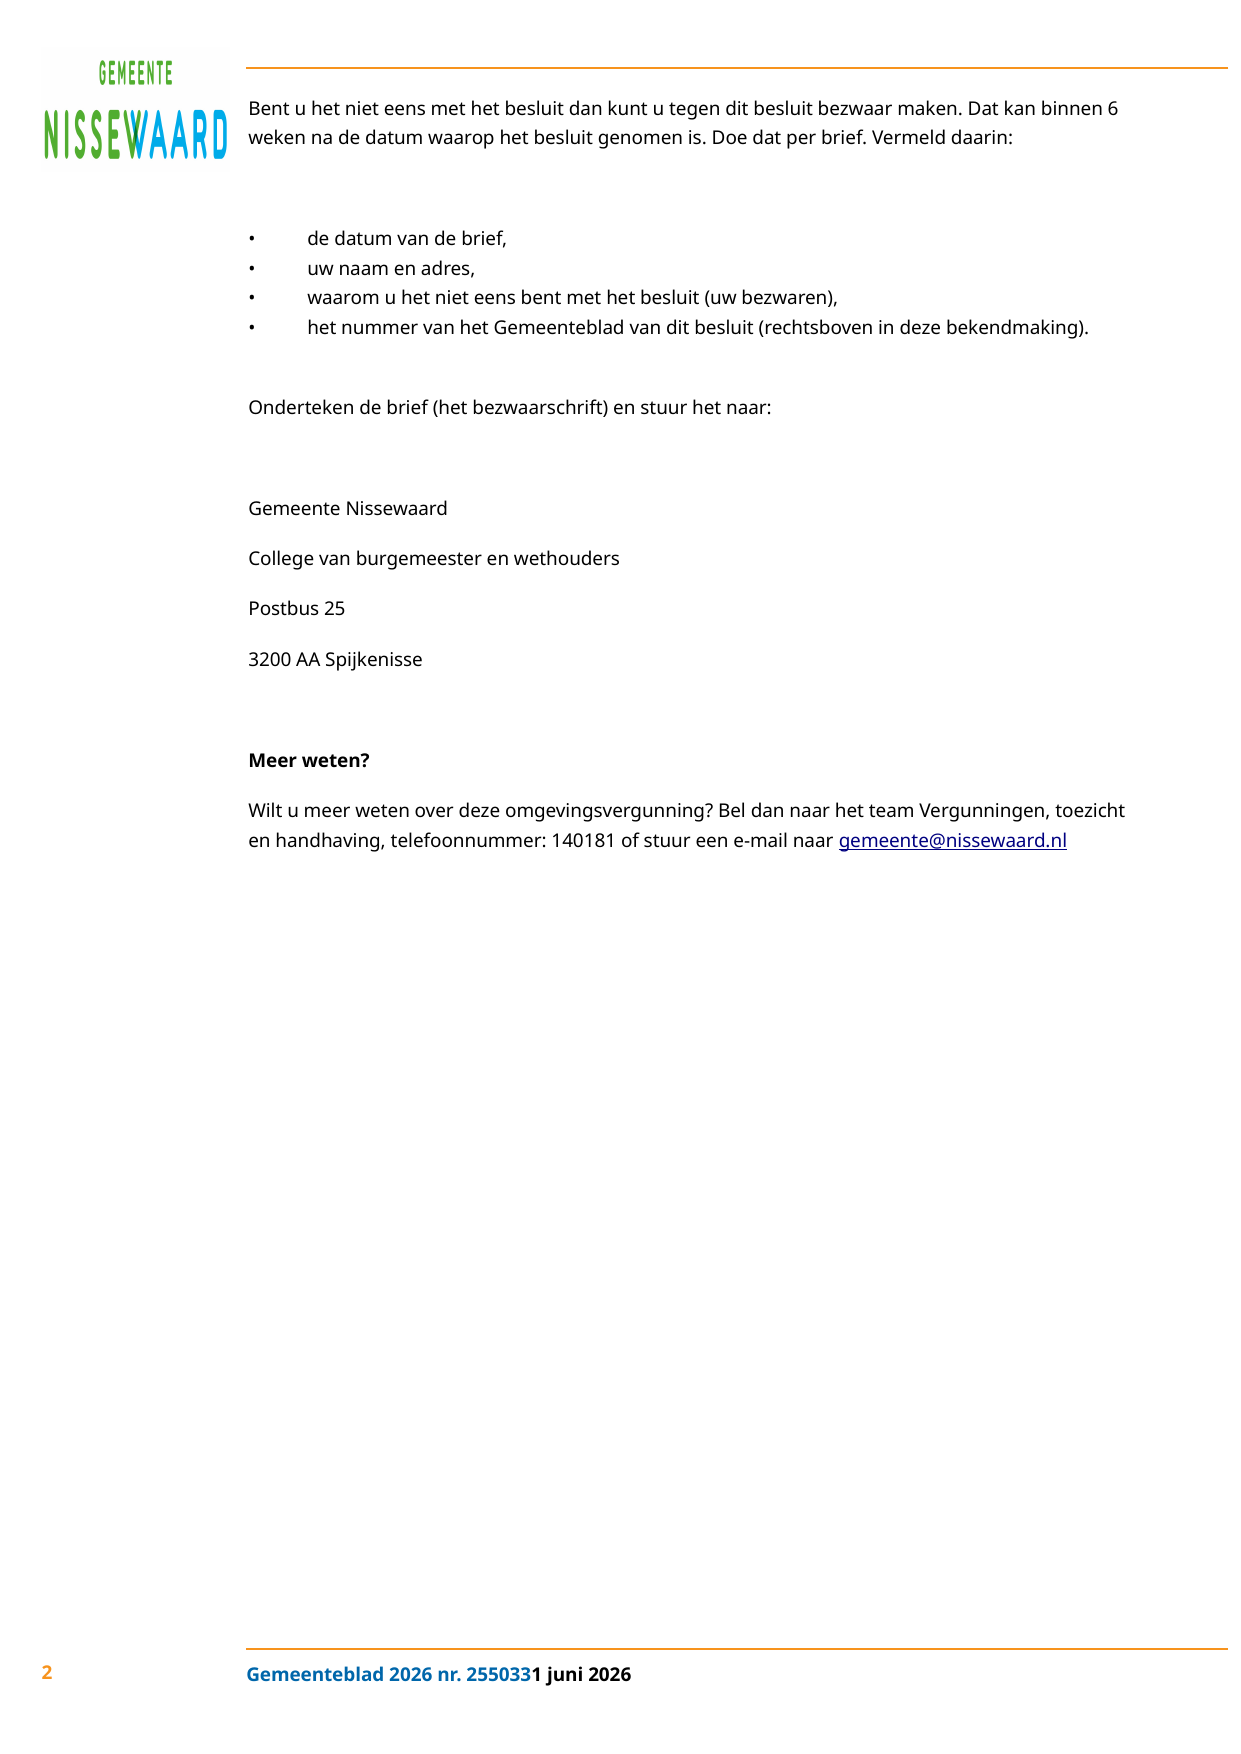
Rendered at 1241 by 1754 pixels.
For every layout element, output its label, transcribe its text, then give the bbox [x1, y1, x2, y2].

list uw naam en adres, [248, 255, 1152, 281]
list het nummer van het Gemeenteblad van dit besluit (rechtsboven in deze bekendmaking). [248, 314, 1152, 340]
text Meer weten? [248, 747, 1152, 773]
text Onderteken de brief (het bezwaarschrift) en stuur het naar: [248, 394, 1152, 420]
text Gemeente Nissewaard [248, 495, 1152, 521]
text Wilt u meer weten over deze omgevingsvergunning? Bel dan naar het team Vergunningen, toezicht en handhaving, telefoonnummer: 140181 of stuur een e-mail naar gemeente@nissewaard.nl [248, 797, 1152, 853]
text Postbus 25 [248, 596, 1152, 621]
list waarom u het niet eens bent met het besluit (uw bezwaren), [248, 284, 1152, 310]
text College van burgemeester en wethouders [248, 545, 1152, 571]
picture [41, 47, 231, 172]
text 3200 AA Spijkenisse [248, 646, 1152, 672]
list de datum van de brief, [248, 225, 1152, 251]
text Bent u het niet eens met het besluit dan kunt u tegen dit besluit bezwaar maken. Dat kan binnen 6 weken na de datum waarop het besluit genomen is. Doe dat per brief. Vermeld daarin: [248, 95, 1152, 150]
